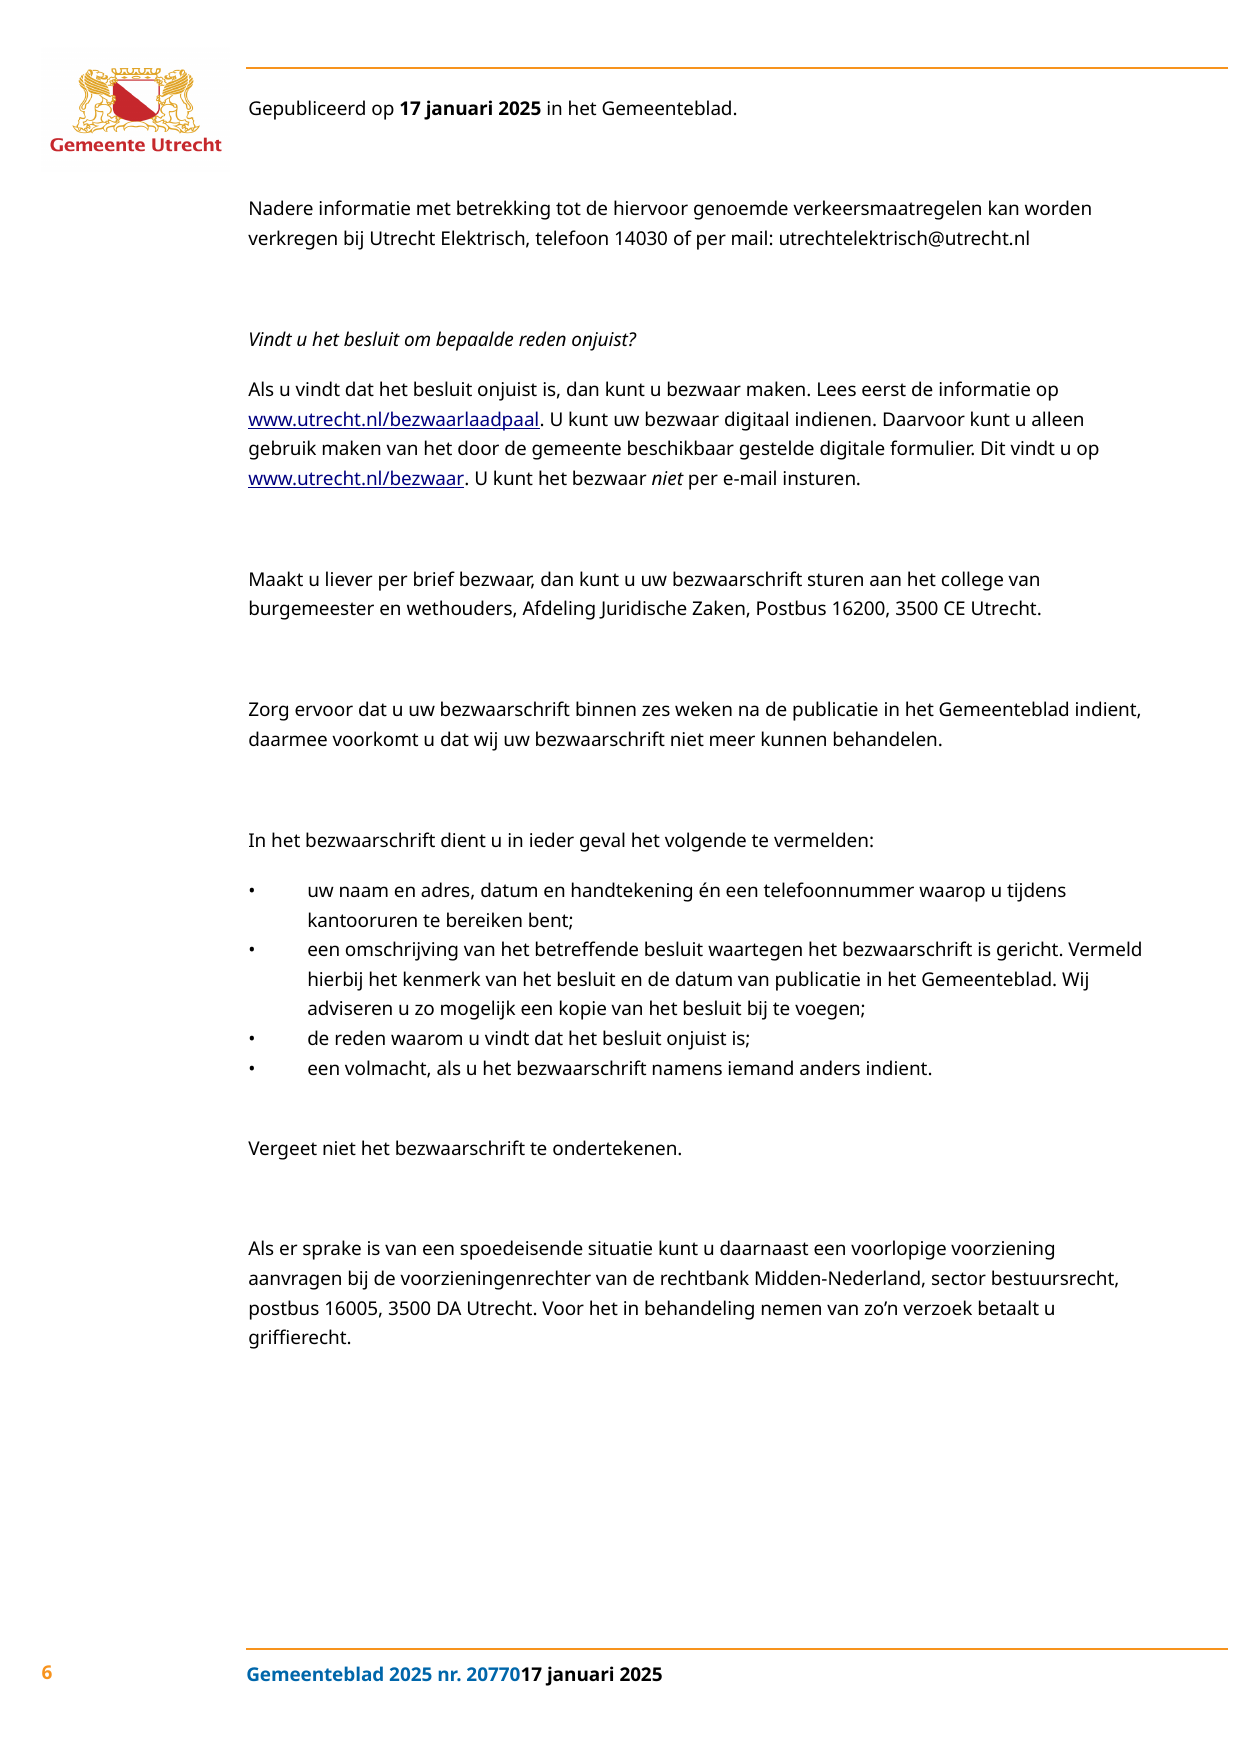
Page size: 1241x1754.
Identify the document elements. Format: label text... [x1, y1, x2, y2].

text Vergeet niet het bezwaarschrift te ondertekenen. [248, 1135, 1152, 1161]
list een volmacht, als u het bezwaarschrift namens iemand anders indient. [248, 1055, 1152, 1081]
text Nadere informatie met betrekking tot de hiervoor genoemde verkeersmaatregelen kan worden verkregen bij Utrecht Elektrisch, telefoon 14030 of per mail: utrechtelektrisch@utrecht.nl [248, 196, 1152, 251]
list een omschrijving van het betreffende besluit waartegen het bezwaarschrift is gericht. Vermeld hierbij het kenmerk van het besluit en de datum van publicatie in het Gemeenteblad. Wij adviseren u zo mogelijk een kopie van het besluit bij te voegen; [248, 936, 1152, 1021]
list de reden waarom u vindt dat het besluit onjuist is; [248, 1025, 1152, 1051]
text Als er sprake is van een spoedeisende situatie kunt u daarnaast een voorlopige voorziening aanvragen bij de voorzieningenrechter van de rechtbank Midden-Nederland, sector bestuursrecht, postbus 16005, 3500 DA Utrecht. Voor het in behandeling nemen van zo’n verzoek betaalt u griffierecht. [248, 1236, 1152, 1350]
picture [41, 47, 231, 172]
text Als u vindt dat het besluit onjuist is, dan kunt u bezwaar maken. Lees eerst de informatie op www.utrecht.nl/bezwaarlaadpaal. U kunt uw bezwaar digitaal indienen. Daarvoor kunt u alleen gebruik maken van het door de gemeente beschikbaar gestelde digitale formulier. Dit vindt u op www.utrecht.nl/bezwaar. U kunt het bezwaar niet per e-mail insturen. [248, 376, 1152, 491]
text Vindt u het besluit om bepaalde reden onjuist? [248, 326, 1152, 352]
text Gepubliceerd op 17 januari 2025 in het Gemeenteblad. [248, 95, 1152, 121]
text Maakt u liever per brief bezwaar, dan kunt u uw bezwaarschrift sturen aan het college van burgemeester en wethouders, Afdeling Juridische Zaken, Postbus 16200, 3500 CE Utrecht. [248, 566, 1152, 621]
list uw naam en adres, datum en handtekening én een telefoonnummer waarop u tijdens kantooruren te bereiken bent; [248, 877, 1152, 933]
text Zorg ervoor dat u uw bezwaarschrift binnen zes weken na de publicatie in het Gemeenteblad indient, daarmee voorkomt u dat wij uw bezwaarschrift niet meer kunnen behandelen. [248, 696, 1152, 752]
text In het bezwaarschrift dient u in ieder geval het volgende te vermelden: [248, 827, 1152, 853]
